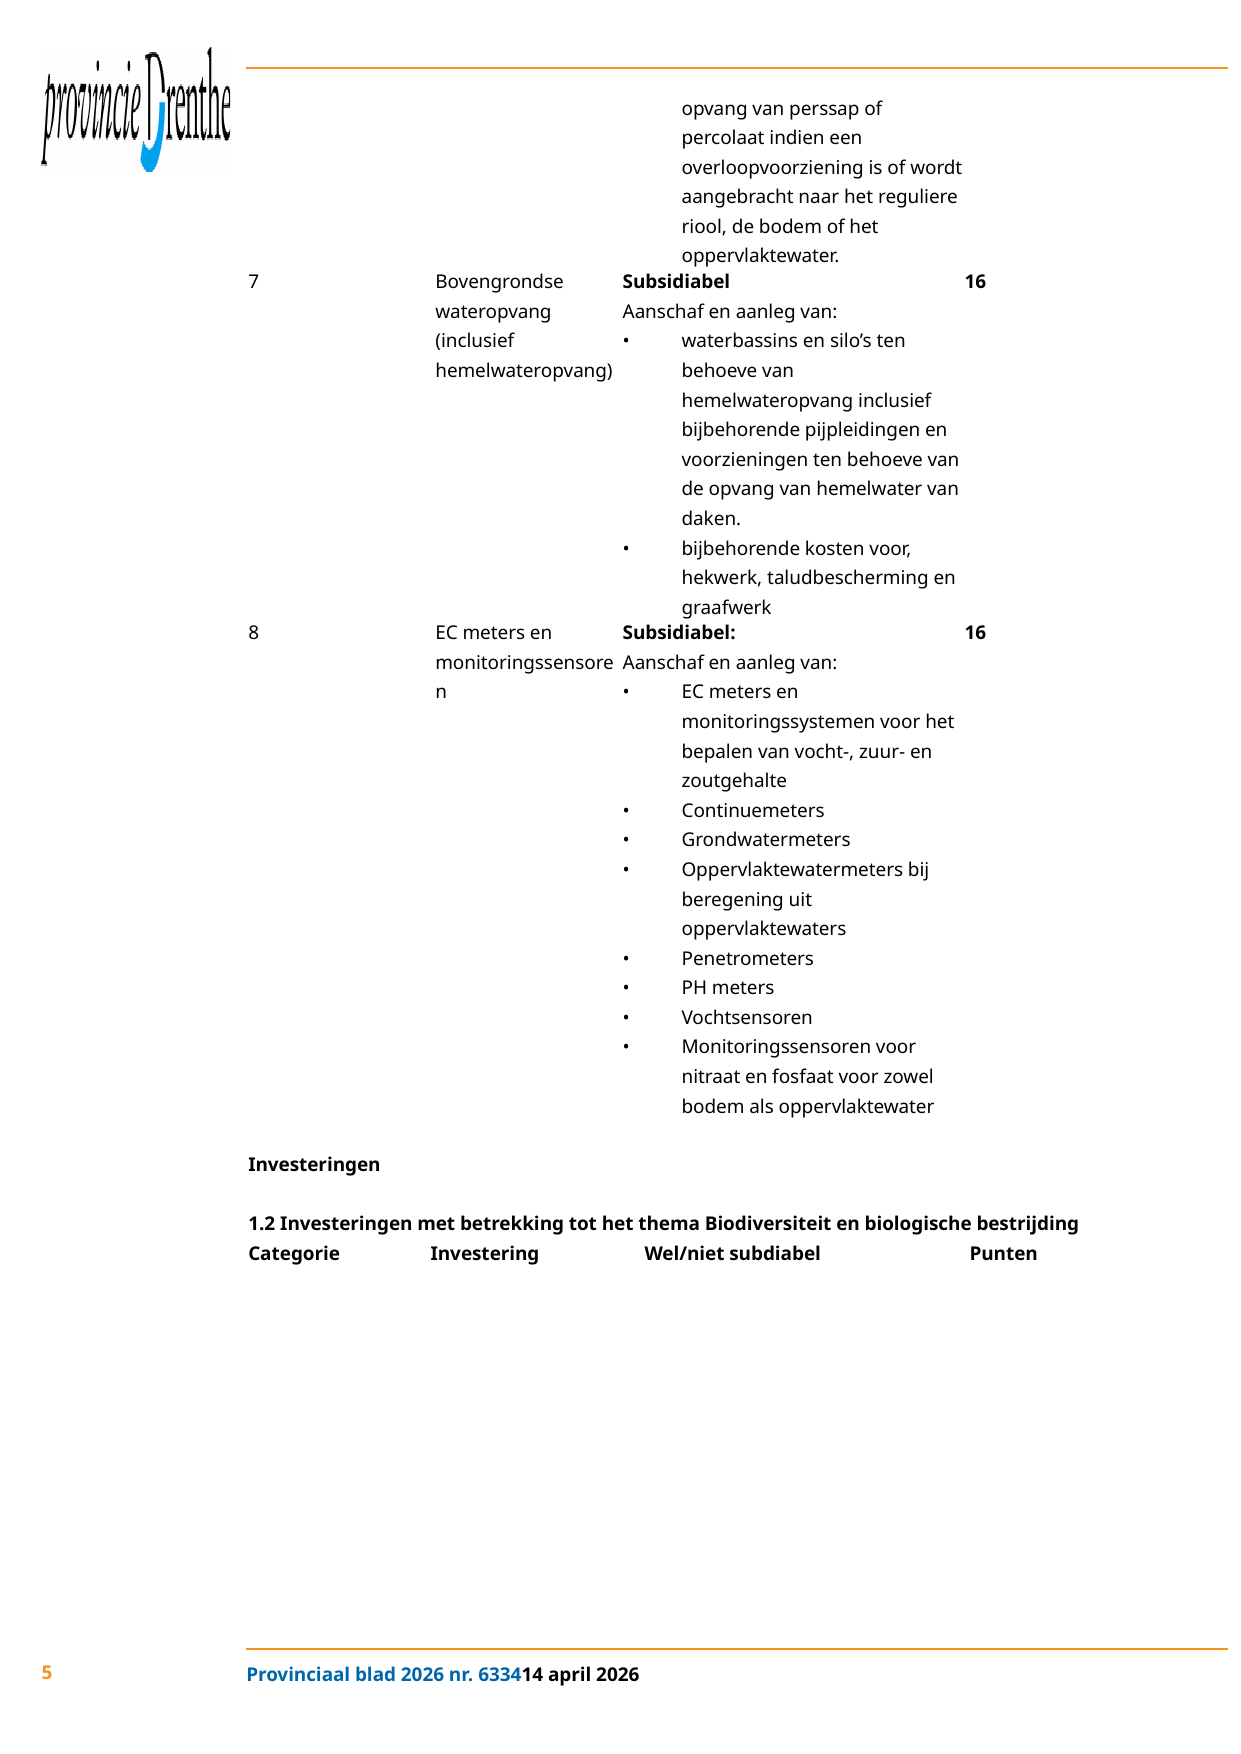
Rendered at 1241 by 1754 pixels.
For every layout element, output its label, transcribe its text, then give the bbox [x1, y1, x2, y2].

table_cell 7 [248, 269, 435, 619]
table_cell Subsidiabel: Aanschaf en aanleg van: EC meters en monitoringssystemen voor het bepalen van vocht-, zuur- en zoutgehalte Continuemeters Grondwatermeters Oppervlaktewatermeters bij beregening uit oppervlaktewaters Penetrometers PH meters Vochtsensoren Monitoringssensoren voor nitraat en fosfaat voor zowel bodem als oppervlaktewater [623, 620, 964, 1119]
table_cell Subsidiabel Aanschaf en aanleg van: waterbassins en silo’s ten behoeve van hemelwateropvang inclusief bijbehorende pijpleidingen en voorzieningen ten behoeve van de opvang van hemelwater van daken. bijbehorende kosten voor, hekwerk, taludbescherming en graafwerk [623, 269, 964, 619]
table_cell [248, 95, 435, 268]
table_cell 16 [964, 620, 1152, 1119]
table_cell [435, 95, 622, 268]
table_header Categorie [248, 1240, 430, 1266]
table_header Punten [969, 1240, 1152, 1266]
text 1.2 Investeringen met betrekking tot het thema Biodiversiteit en biologische bestrijding [248, 1211, 1152, 1236]
table_cell opvang van perssap of percolaat indien een overloopvoorziening is of wordt aangebracht naar het reguliere riool, de bodem of het oppervlaktewater. [623, 95, 964, 268]
picture [41, 47, 231, 172]
table_cell EC meters en monitoringssensoren [435, 620, 622, 1119]
text Investeringen [248, 1151, 1152, 1177]
table_header Investering [430, 1240, 644, 1266]
table_header Wel/niet subdiabel [644, 1240, 969, 1266]
table_cell Bovengrondse wateropvang (inclusief hemelwateropvang) [435, 269, 622, 619]
table_cell 16 [964, 269, 1152, 619]
table_cell [964, 95, 1152, 268]
table_cell 8 [248, 620, 435, 1119]
